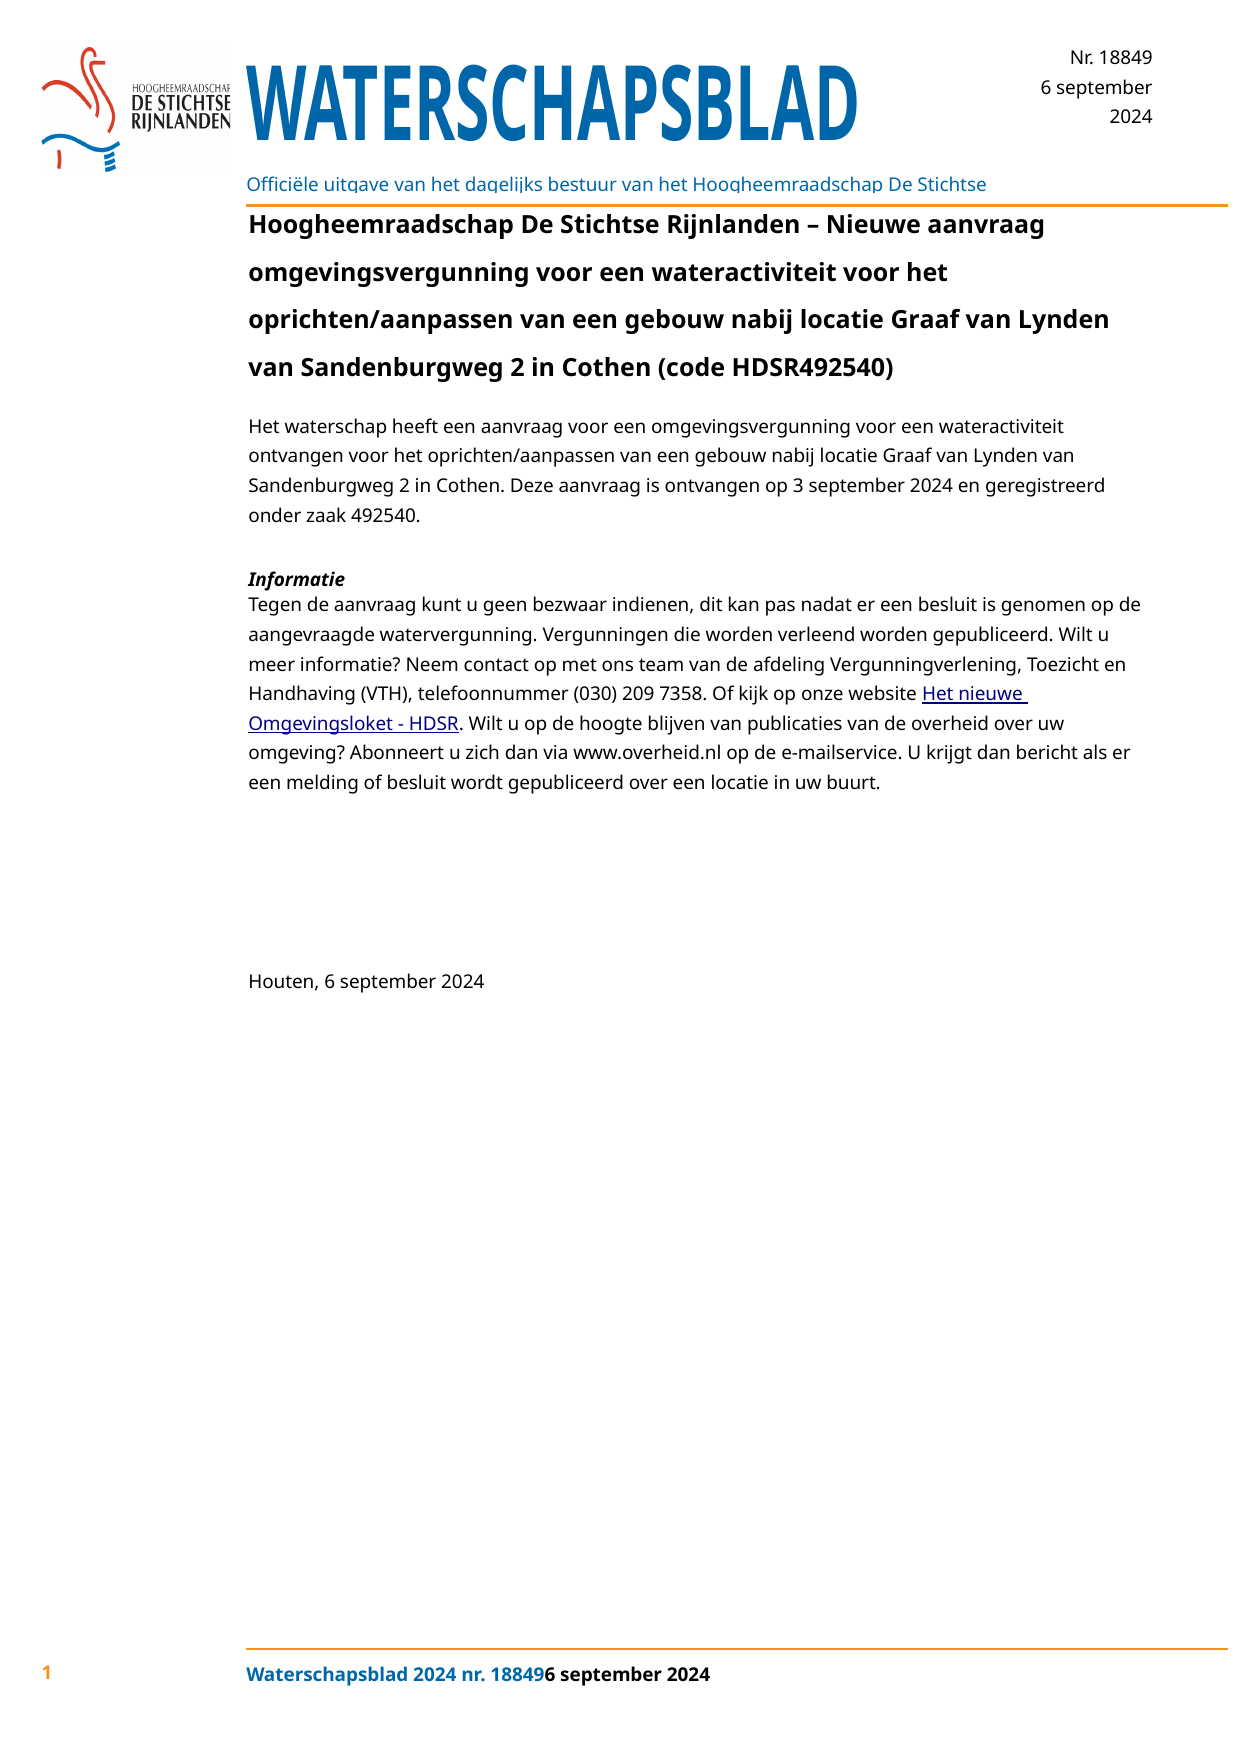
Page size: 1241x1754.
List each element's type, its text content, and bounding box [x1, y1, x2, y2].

picture [41, 47, 231, 172]
text Hoogheemraadschap De Stichtse Rijnlanden – Nieuwe aanvraag omgevingsvergunning voor een wateractiviteit voor het oprichten/aanpassen van een gebouw nabij locatie Graaf van Lynden van Sandenburgweg 2 in Cothen (code HDSR492540) [248, 207, 1152, 384]
text Tegen de aanvraag kunt u geen bezwaar indienen, dit kan pas nadat er een besluit is genomen op de aangevraagde watervergunning. Vergunningen die worden verleend worden gepubliceerd. Wilt u meer informatie? Neem contact op met ons team van de afdeling Vergunningverlening, Toezicht en Handhaving (VTH), telefoonnummer (030) 209 7358. Of kijk op onze website Het nieuwe Omgevingsloket - HDSR. Wilt u op de hoogte blijven van publicaties van de overheid over uw omgeving? Abonneert u zich dan via www.overheid.nl op de e-mailservice. U krijgt dan bericht als er een melding of besluit wordt gepubliceerd over een locatie in uw buurt. [248, 592, 1152, 795]
text Informatie [248, 566, 1152, 592]
text Het waterschap heeft een aanvraag voor een omgevingsvergunning voor een wateractiviteit ontvangen voor het oprichten/aanpassen van een gebouw nabij locatie Graaf van Lynden van Sandenburgweg 2 in Cothen. Deze aanvraag is ontvangen op 3 september 2024 en geregistreerd onder zaak 492540. [248, 413, 1152, 528]
text Houten, 6 september 2024 [248, 968, 1152, 994]
